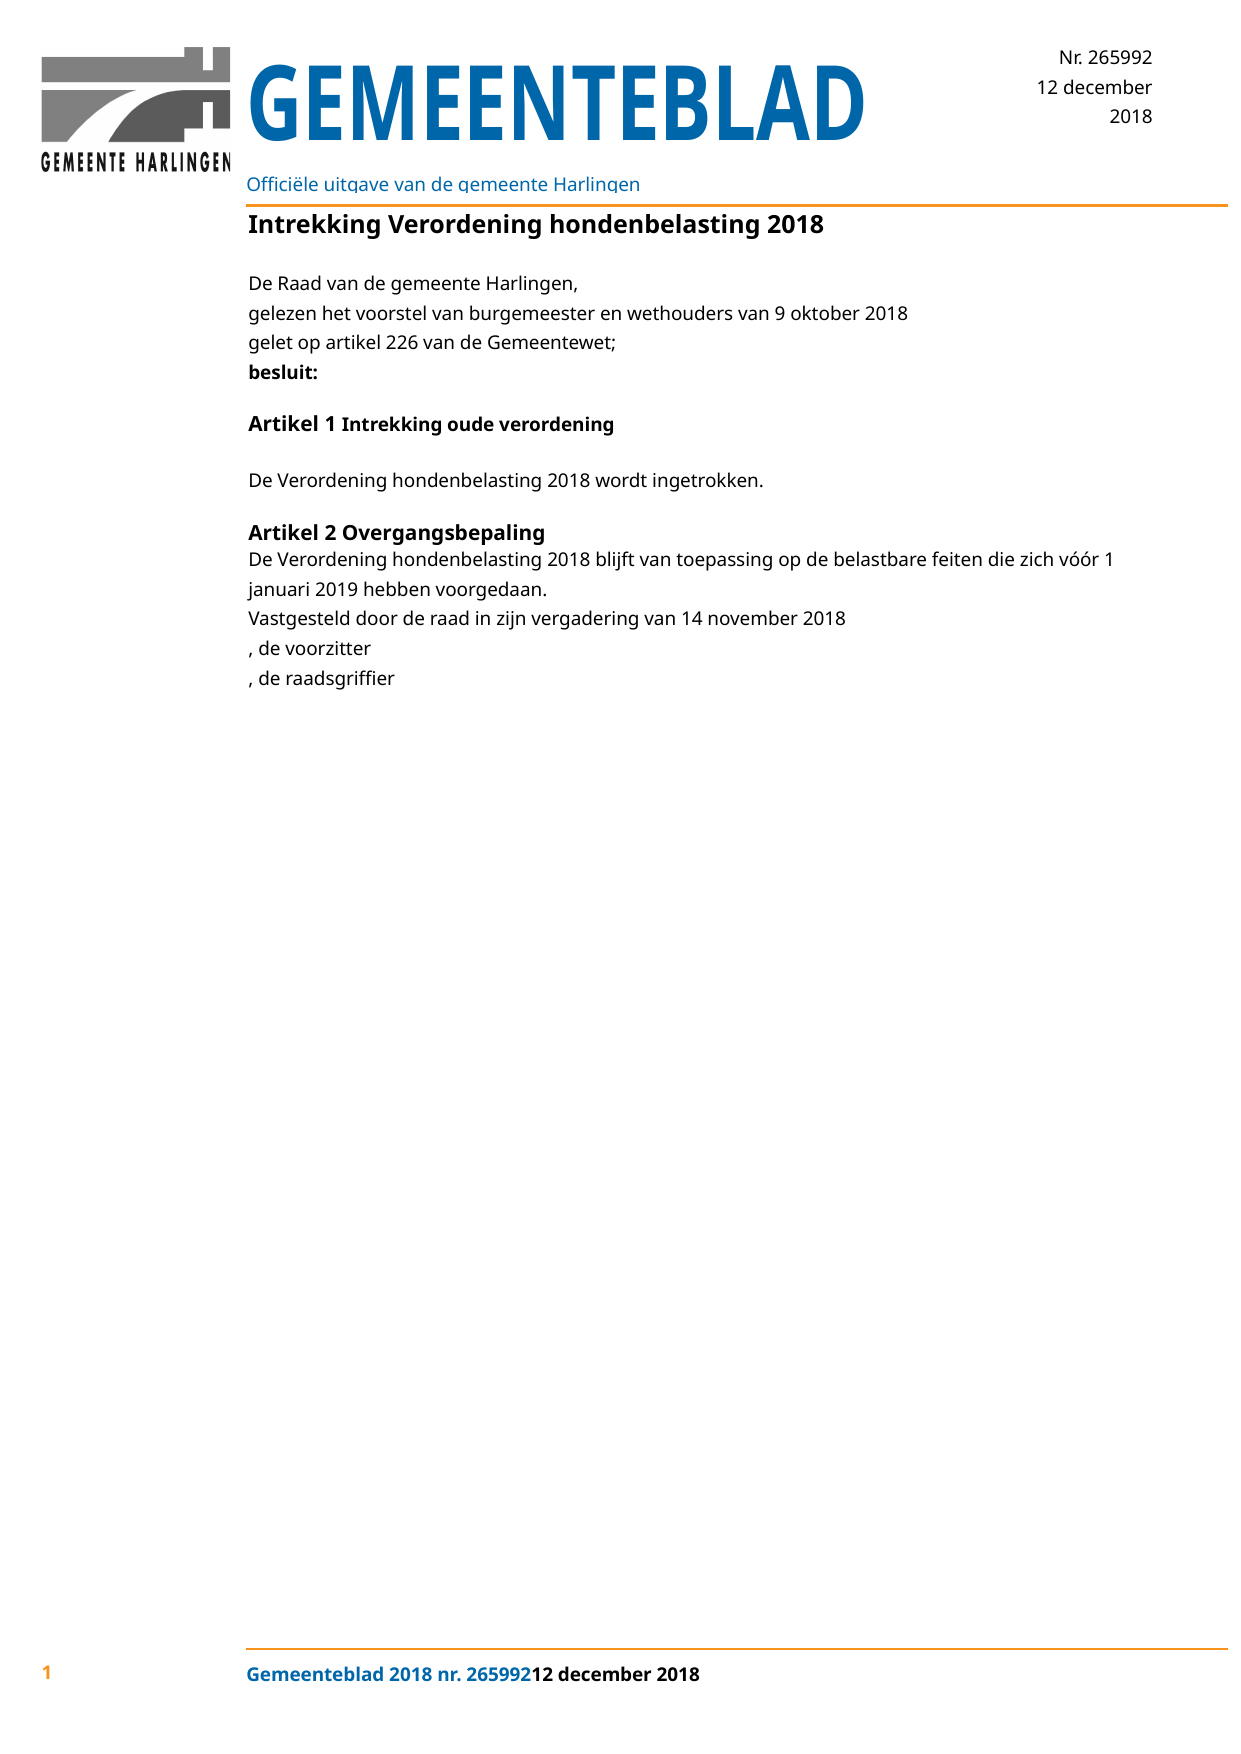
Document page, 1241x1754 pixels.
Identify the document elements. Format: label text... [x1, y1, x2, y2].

text besluit: [248, 359, 1152, 385]
text Artikel 2 Overgangsbepaling [248, 518, 1152, 546]
text Artikel 1 Intrekking oude verordening [248, 409, 1152, 438]
text De Verordening hondenbelasting 2018 blijft van toepassing op de belastbare feiten die zich vóór 1 januari 2019 hebben voorgedaan. [248, 546, 1152, 602]
text De Raad van de gemeente Harlingen, [248, 270, 1152, 296]
picture [41, 47, 231, 172]
text Intrekking Verordening hondenbelasting 2018 [248, 207, 1152, 241]
text , de voorzitter [248, 635, 1152, 661]
text gelezen het voorstel van burgemeester en wethouders van 9 oktober 2018 [248, 300, 1152, 326]
text gelet op artikel 226 van de Gemeentewet; [248, 329, 1152, 355]
text De Verordening hondenbelasting 2018 wordt ingetrokken. [248, 467, 1152, 493]
text , de raadsgriffier [248, 665, 1152, 690]
text Vastgesteld door de raad in zijn vergadering van 14 november 2018 [248, 606, 1152, 631]
